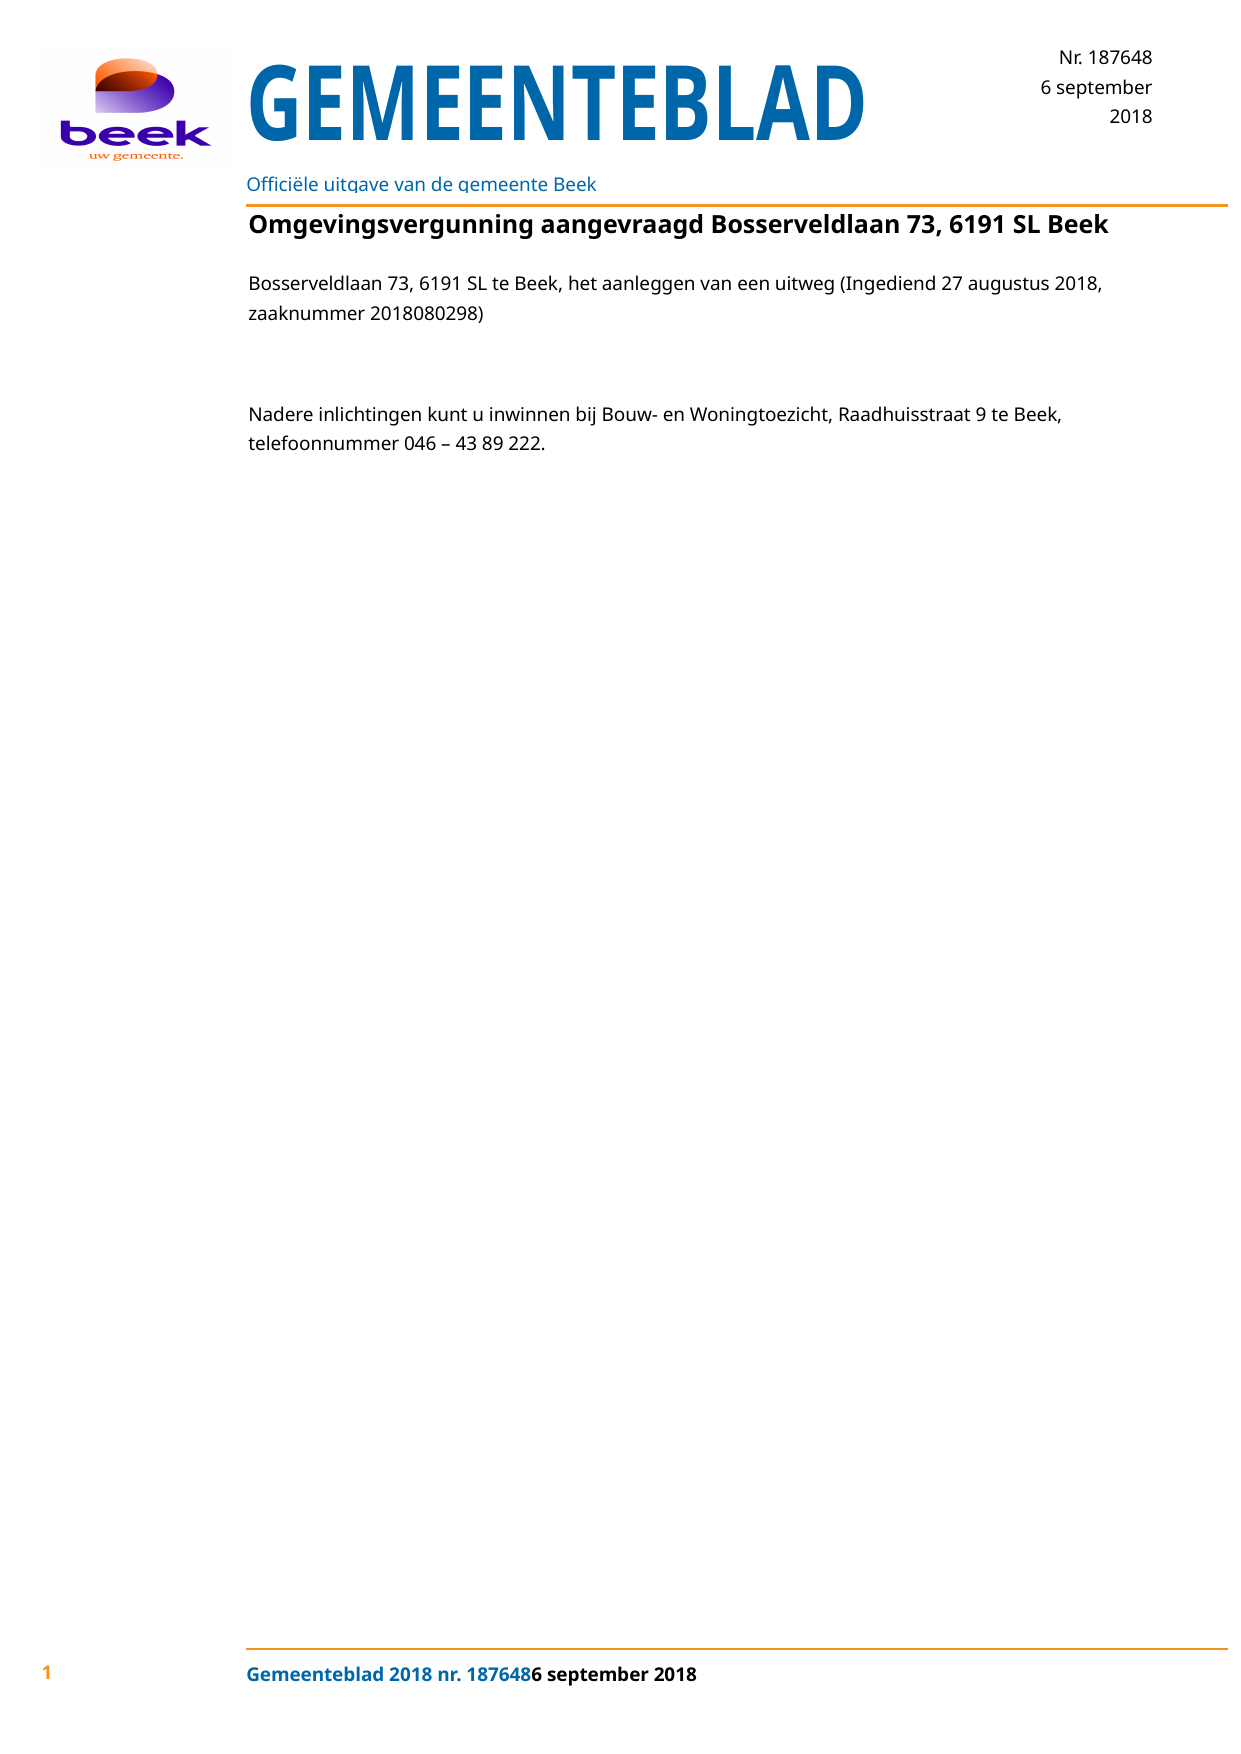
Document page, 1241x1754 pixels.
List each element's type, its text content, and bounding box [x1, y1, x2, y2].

text Bosserveldlaan 73, 6191 SL te Beek, het aanleggen van een uitweg (Ingediend 27 augustus 2018, zaaknummer 2018080298) [248, 270, 1152, 326]
text Nadere inlichtingen kunt u inwinnen bij Bouw- en Woningtoezicht, Raadhuisstraat 9 te Beek, telefoonnummer 046 – 43 89 222. [248, 401, 1152, 456]
text Omgevingsvergunning aangevraagd Bosserveldlaan 73, 6191 SL Beek [248, 207, 1152, 241]
picture [41, 47, 231, 172]
